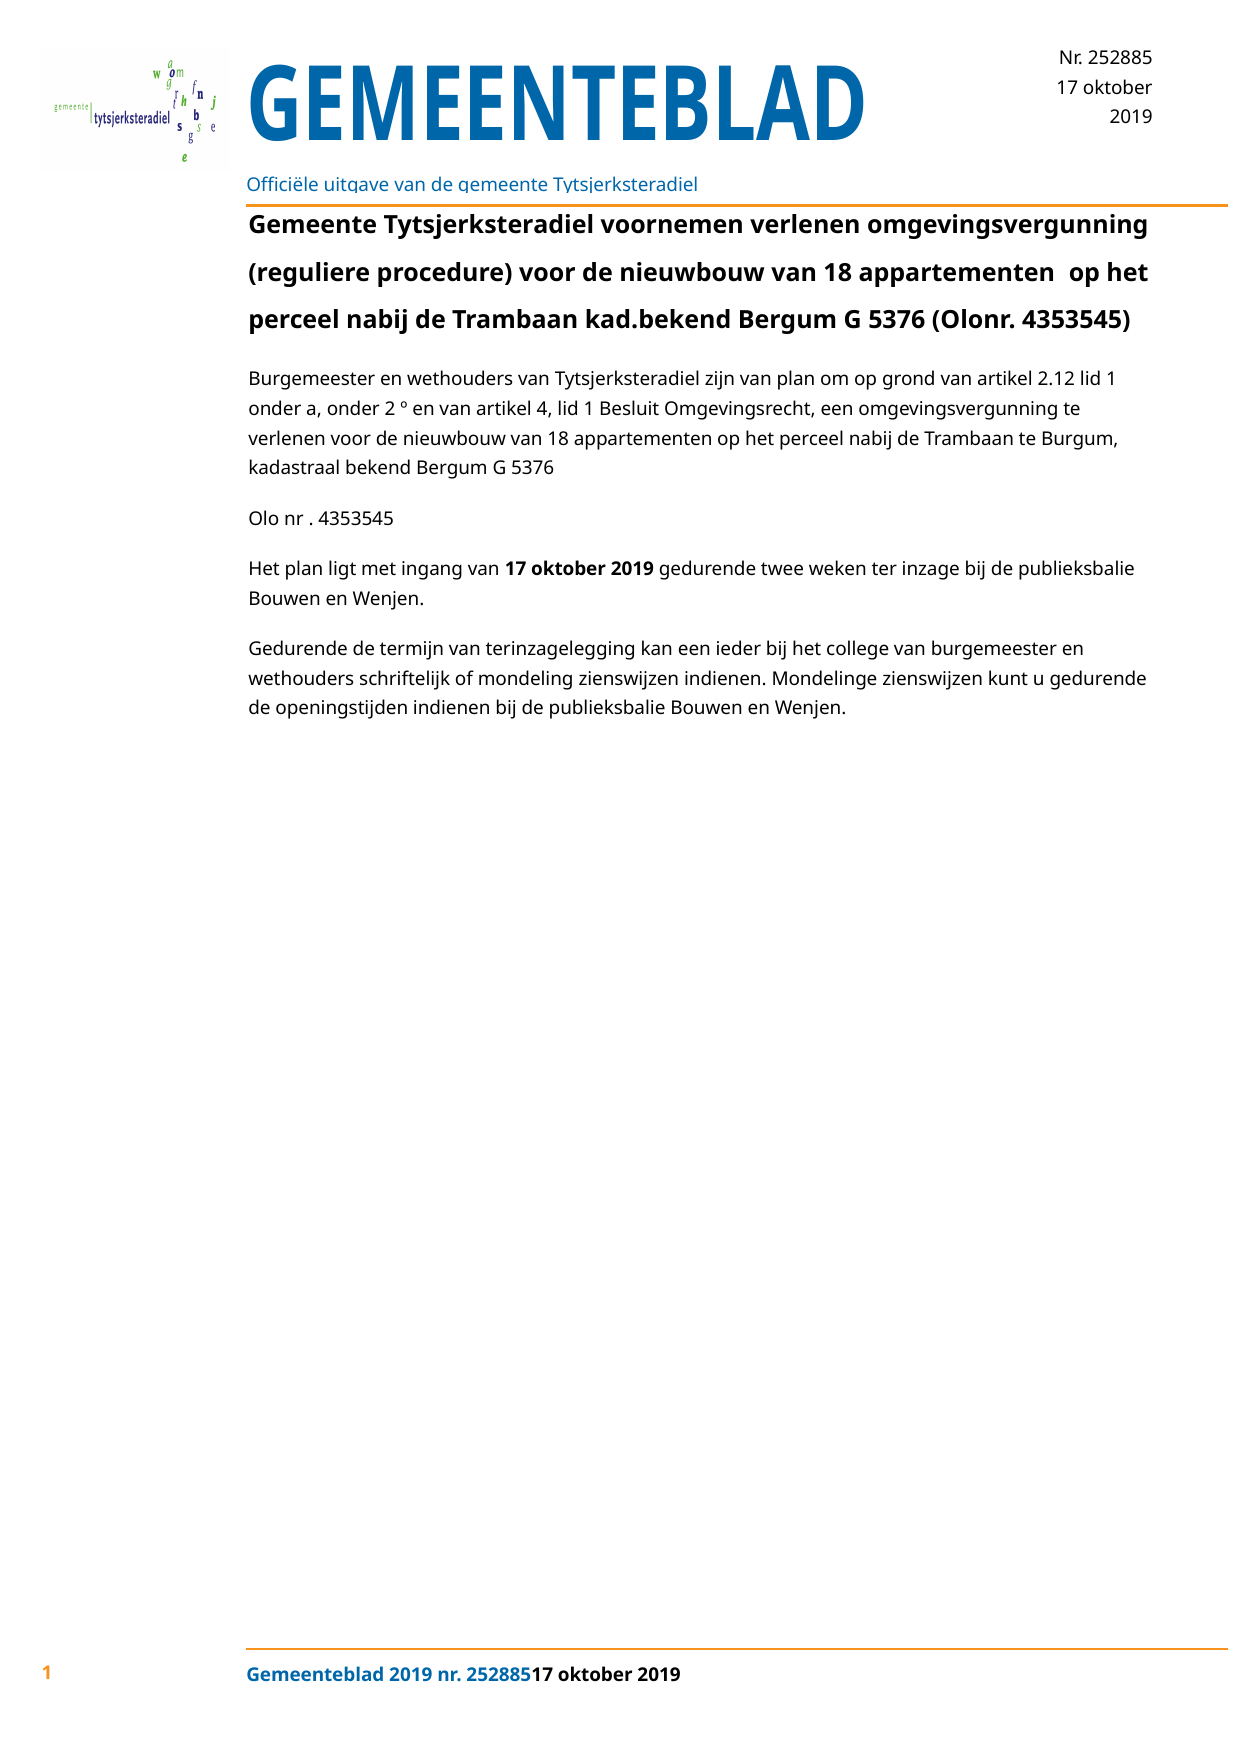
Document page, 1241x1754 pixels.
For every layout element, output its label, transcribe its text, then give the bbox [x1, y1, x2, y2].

text Olo nr . 4353545 [248, 505, 1152, 530]
text Het plan ligt met ingang van 17 oktober 2019 gedurende twee weken ter inzage bij de publieksbalie Bouwen en Wenjen. [248, 555, 1152, 610]
text Burgemeester en wethouders van Tytsjerksteradiel zijn van plan om op grond van artikel 2.12 lid 1 onder a, onder 2 º en van artikel 4, lid 1 Besluit Omgevingsrecht, een omgevingsvergunning te verlenen voor de nieuwbouw van 18 appartementen op het perceel nabij de Trambaan te Burgum, kadastraal bekend Bergum G 5376 [248, 366, 1152, 480]
text Gedurende de termijn van terinzagelegging kan een ieder bij het college van burgemeester en wethouders schriftelijk of mondeling zienswijzen indienen. Mondelinge zienswijzen kunt u gedurende de openingstijden indienen bij de publieksbalie Bouwen en Wenjen. [248, 635, 1152, 720]
text Gemeente Tytsjerksteradiel voornemen verlenen omgevingsvergunning (reguliere procedure) voor de nieuwbouw van 18 appartementen op het perceel nabij de Trambaan kad.bekend Bergum G 5376 (Olonr. 4353545) [248, 207, 1152, 336]
picture [41, 47, 231, 172]
